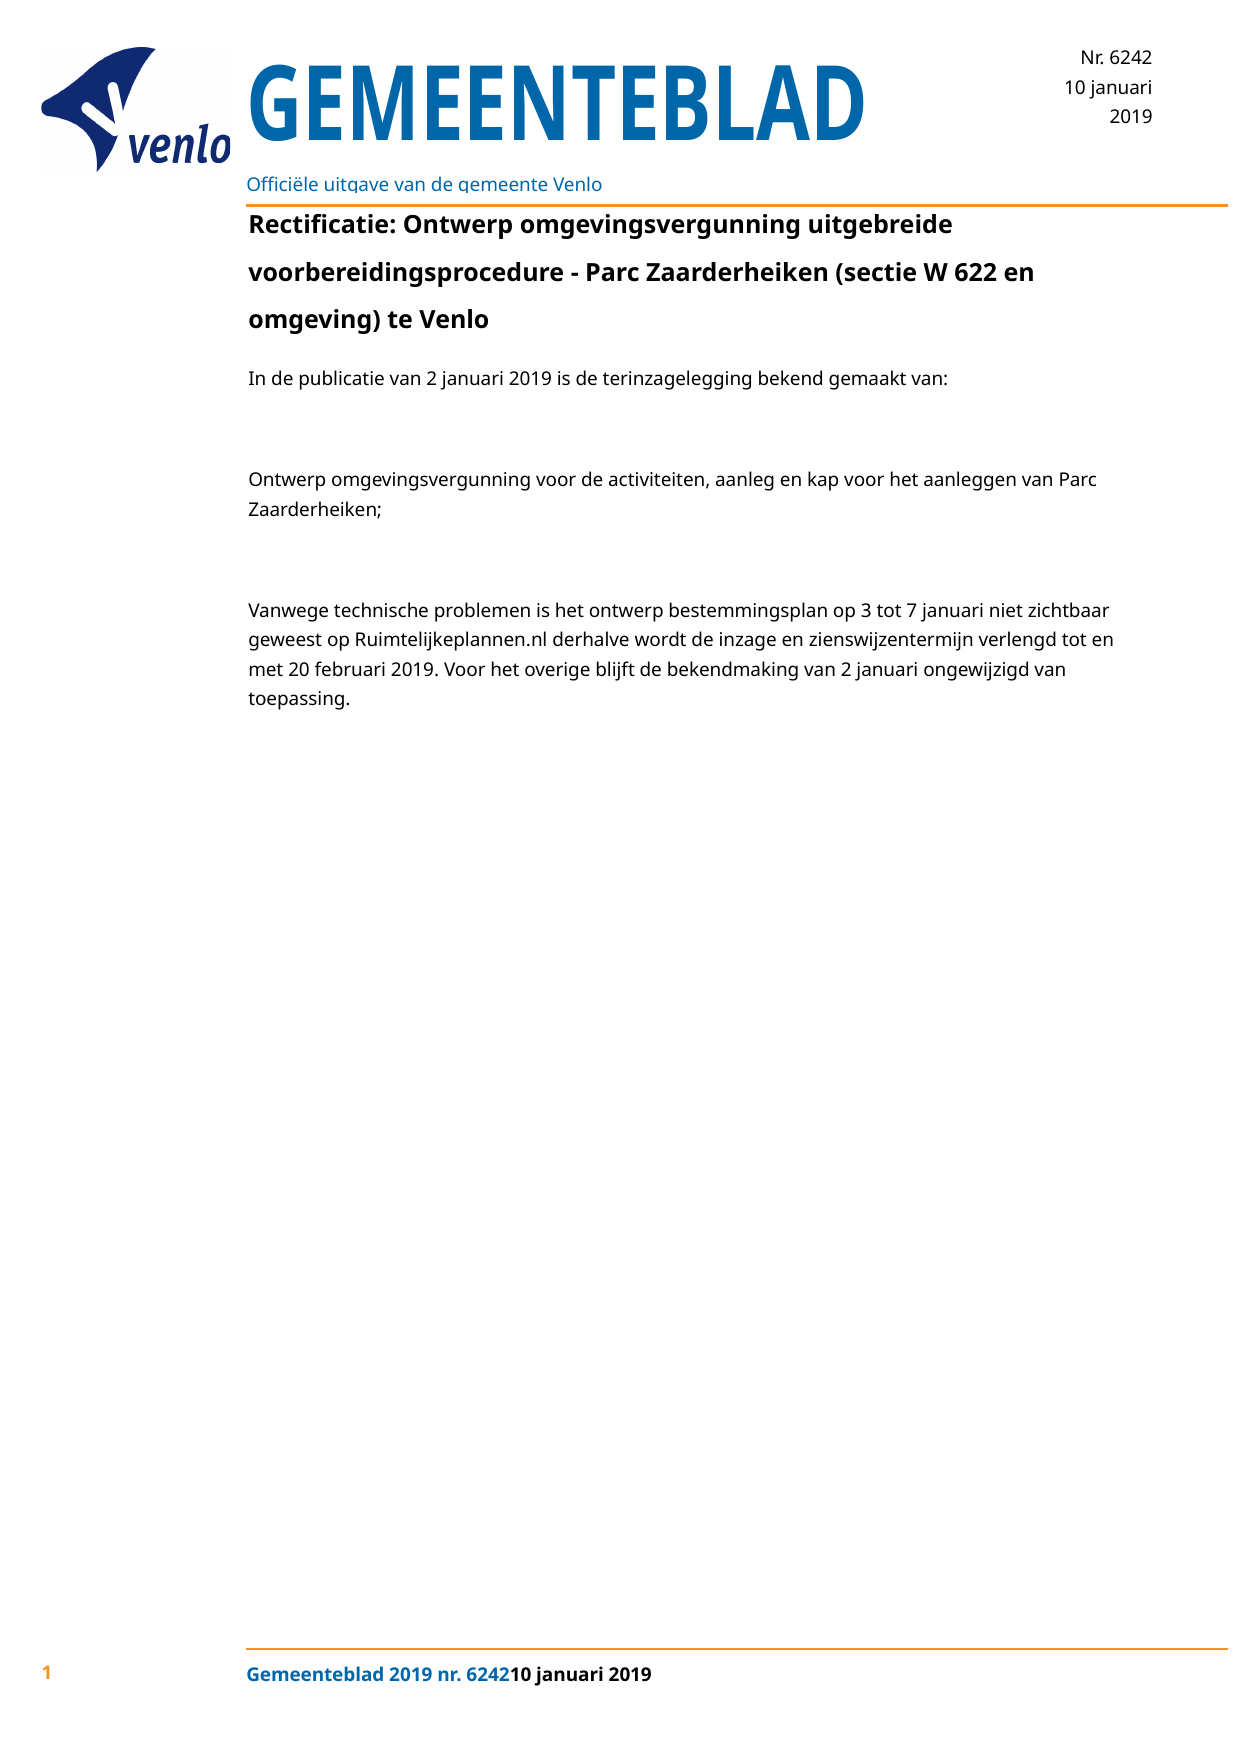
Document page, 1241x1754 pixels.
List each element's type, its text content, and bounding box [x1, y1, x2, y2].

text In de publicatie van 2 januari 2019 is de terinzagelegging bekend gemaakt van: [248, 366, 1152, 391]
text Ontwerp omgevingsvergunning voor de activiteiten, aanleg en kap voor het aanleggen van Parc Zaarderheiken; [248, 466, 1152, 522]
text Vanwege technische problemen is het ontwerp bestemmingsplan op 3 tot 7 januari niet zichtbaar geweest op Ruimtelijkeplannen.nl derhalve wordt de inzage en zienswijzentermijn verlengd tot en met 20 februari 2019. Voor het overige blijft de bekendmaking van 2 januari ongewijzigd van toepassing. [248, 597, 1152, 711]
picture [41, 47, 231, 172]
text Rectificatie: Ontwerp omgevingsvergunning uitgebreide voorbereidingsprocedure - Parc Zaarderheiken (sectie W 622 en omgeving) te Venlo [248, 207, 1152, 336]
